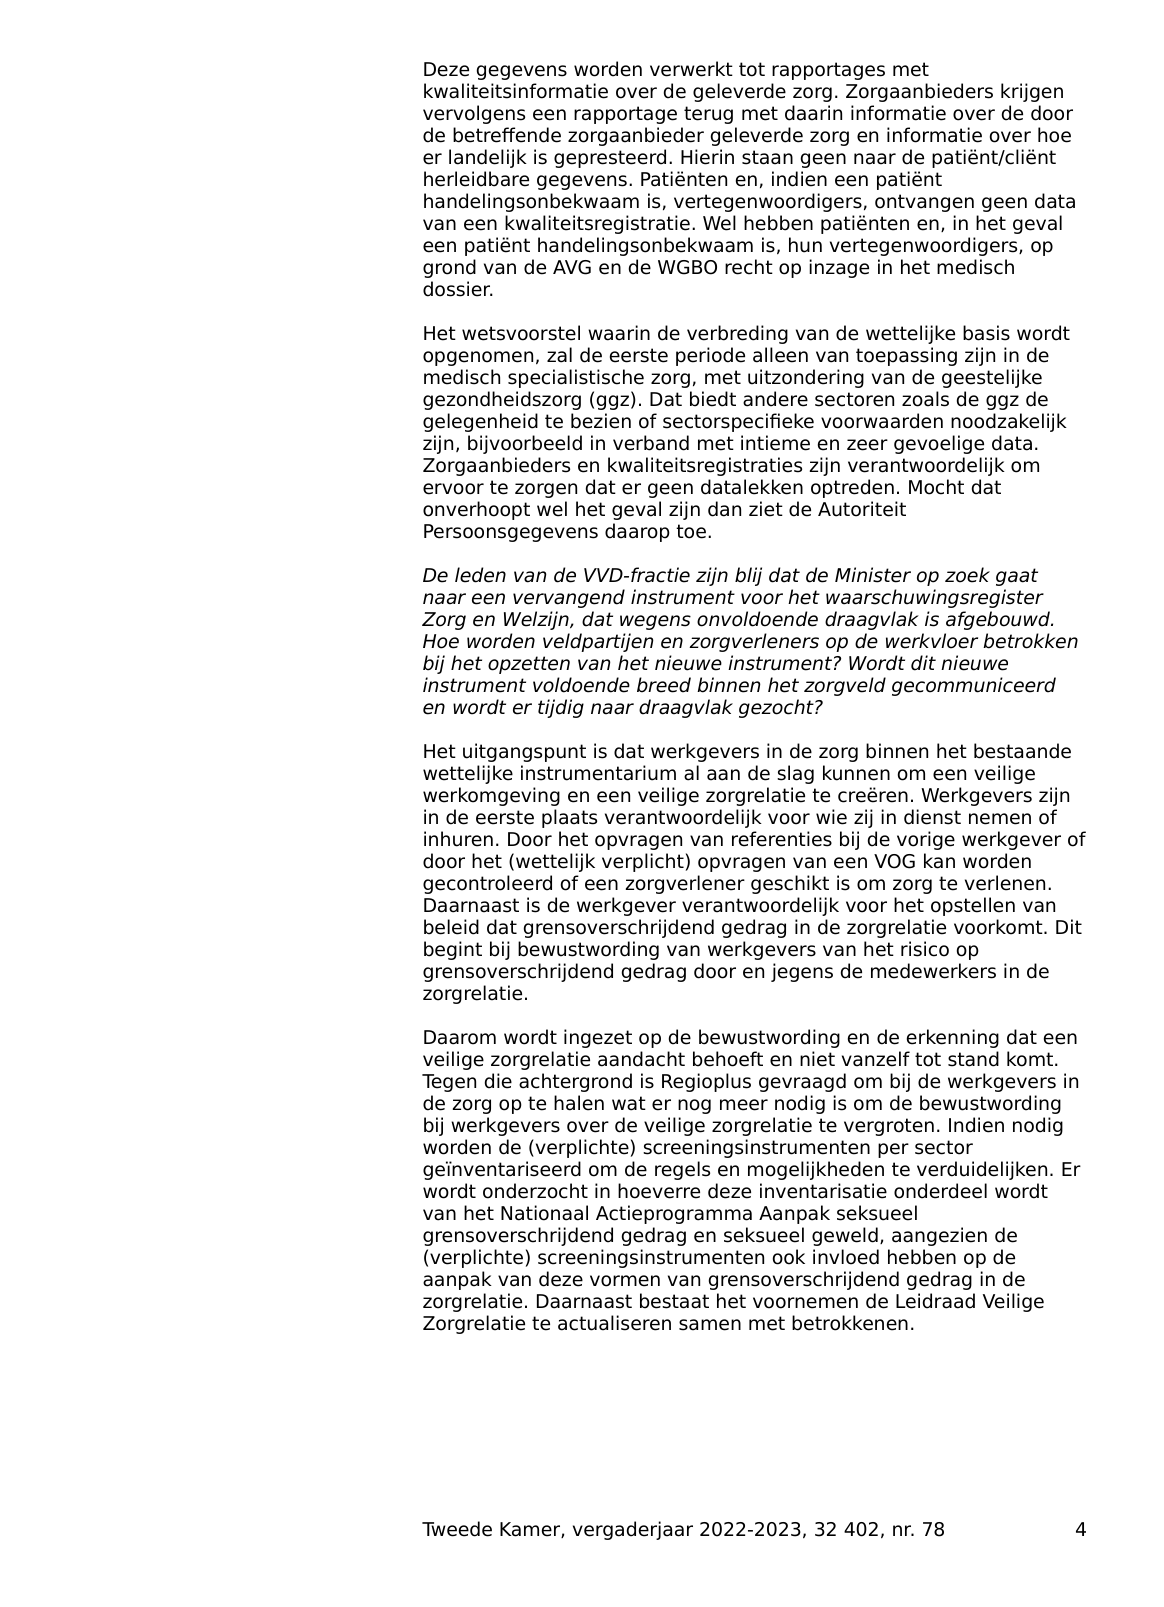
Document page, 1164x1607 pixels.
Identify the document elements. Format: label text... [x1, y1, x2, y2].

text Het uitgangspunt is dat werkgevers in de zorg binnen het bestaande wettelijke instrumentarium al aan de slag kunnen om een veilige werkomgeving en een veilige zorgrelatie te creëren. Werkgevers zijn in de eerste plaats verantwoordelijk voor wie zij in dienst nemen of inhuren. Door het opvragen van referenties bij de vorige werkgever of door het (wettelijk verplicht) opvragen van een VOG kan worden gecontroleerd of een zorgverlener geschikt is om zorg te verlenen. Daarnaast is de werkgever verantwoordelijk voor het opstellen van beleid dat grensoverschrijdend gedrag in de zorgrelatie voorkomt. Dit begint bij bewustwording van werkgevers van het risico op grensoverschrijdend gedrag door en jegens de medewerkers in de zorgrelatie. [422, 741, 1087, 1005]
text Het wetsvoorstel waarin de verbreding van de wettelijke basis wordt opgenomen, zal de eerste periode alleen van toepassing zijn in de medisch specialistische zorg, met uitzondering van de geestelijke gezondheidszorg (ggz). Dat biedt andere sectoren zoals de ggz de gelegenheid te bezien of sectorspecifieke voorwaarden noodzakelijk zijn, bijvoorbeeld in verband met intieme en zeer gevoelige data. [422, 323, 1087, 455]
text De leden van de VVD-fractie zijn blij dat de Minister op zoek gaat naar een vervangend instrument voor het waarschuwingsregister Zorg en Welzijn, dat wegens onvoldoende draagvlak is afgebouwd. Hoe worden veldpartijen en zorgverleners op de werkvloer betrokken bij het opzetten van het nieuwe instrument? Wordt dit nieuwe instrument voldoende breed binnen het zorgveld gecommuniceerd en wordt er tijdig naar draagvlak gezocht? [422, 565, 1087, 719]
text Deze gegevens worden verwerkt tot rapportages met kwaliteitsinformatie over de geleverde zorg. Zorgaanbieders krijgen vervolgens een rapportage terug met daarin informatie over de door de betreffende zorgaanbieder geleverde zorg en informatie over hoe er landelijk is gepresteerd. Hierin staan geen naar de patiënt/cliënt herleidbare gegevens. Patiënten en, indien een patiënt handelingsonbekwaam is, vertegenwoordigers, ontvangen geen data van een kwaliteitsregistratie. Wel hebben patiënten en, in het geval een patiënt handelingsonbekwaam is, hun vertegenwoordigers, op grond van de AVG en de WGBO recht op inzage in het medisch dossier. [422, 59, 1087, 301]
text Daarom wordt ingezet op de bewustwording en de erkenning dat een veilige zorgrelatie aandacht behoeft en niet vanzelf tot stand komt. Tegen die achtergrond is Regioplus gevraagd om bij de werkgevers in de zorg op te halen wat er nog meer nodig is om de bewustwording bij werkgevers over de veilige zorgrelatie te vergroten. Indien nodig worden de (verplichte) screeningsinstrumenten per sector geïnventariseerd om de regels en mogelijkheden te verduidelijken. Er wordt onderzocht in hoeverre deze inventarisatie onderdeel wordt van het Nationaal Actieprogramma Aanpak seksueel grensoverschrijdend gedrag en seksueel geweld, aangezien de (verplichte) screeningsinstrumenten ook invloed hebben op de aanpak van deze vormen van grensoverschrijdend gedrag in de zorgrelatie. Daarnaast bestaat het voornemen de Leidraad Veilige Zorgrelatie te actualiseren samen met betrokkenen. [422, 1027, 1087, 1335]
text Zorgaanbieders en kwaliteitsregistraties zijn verantwoordelijk om ervoor te zorgen dat er geen datalekken optreden. Mocht dat onverhoopt wel het geval zijn dan ziet de Autoriteit Persoonsgegevens daarop toe. [422, 455, 1087, 543]
